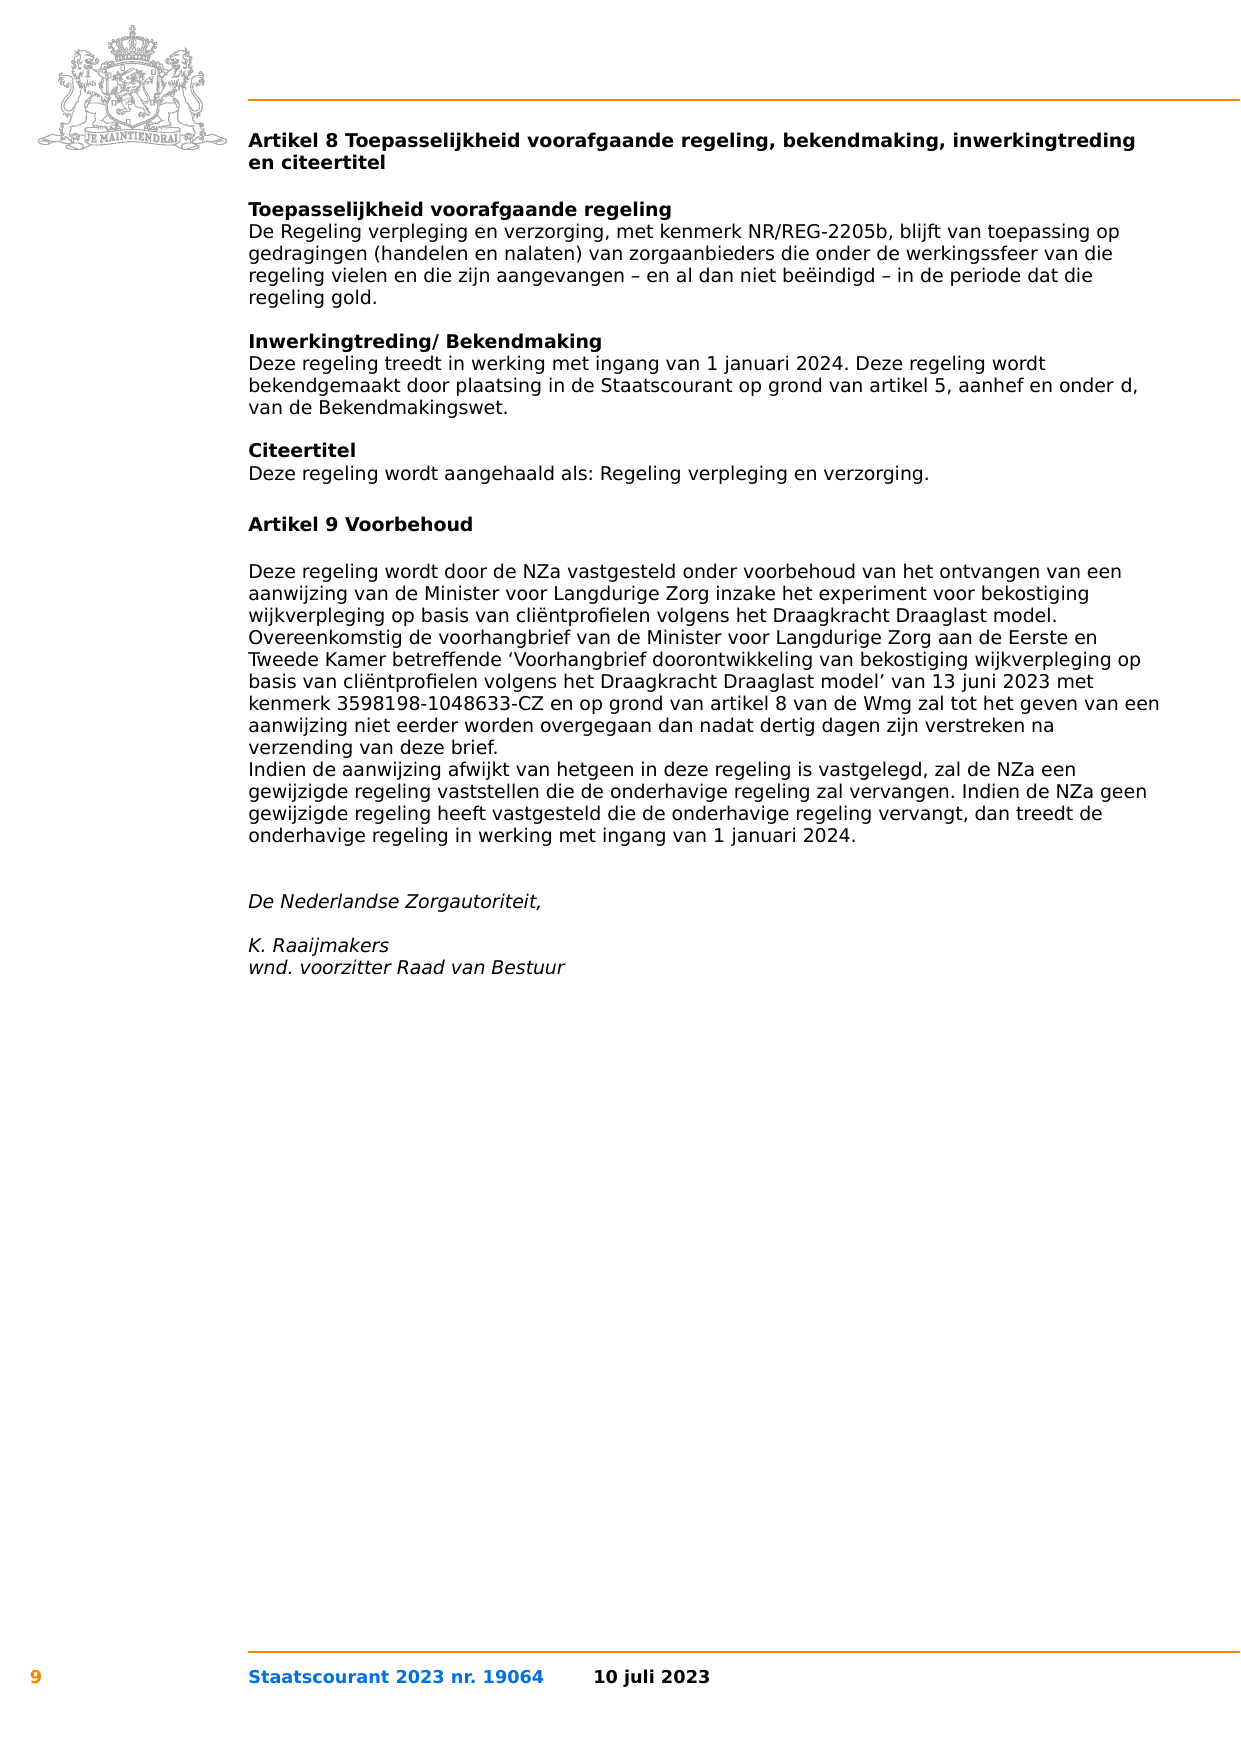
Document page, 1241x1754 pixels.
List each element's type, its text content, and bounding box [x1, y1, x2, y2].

text De Regeling verpleging en verzorging, met kenmerk NR/REG-2205b, blijft van toepassing op gedragingen (handelen en nalaten) van zorgaanbieders die onder de werkingssfeer van die regeling vielen en die zijn aangevangen – en al dan niet beëindigd – in de periode dat die regeling gold. [248, 221, 1163, 309]
subtitle Inwerkingtreding/ Bekendmaking [248, 331, 1163, 353]
text Deze regeling wordt door de NZa vastgesteld onder voorbehoud van het ontvangen van een aanwijzing van de Minister voor Langdurige Zorg inzake het experiment voor bekostiging wijkverpleging op basis van cliëntprofielen volgens het Draagkracht Draaglast model. Overeenkomstig de voorhangbrief van de Minister voor Langdurige Zorg aan de Eerste en Tweede Kamer betreffende ‘Voorhangbrief doorontwikkeling van bekostiging wijkverpleging op basis van cliëntprofielen volgens het Draagkracht Draaglast model’ van 13 juni 2023 met kenmerk 3598198-1048633-CZ en op grond van artikel 8 van de Wmg zal tot het geven van een aanwijzing niet eerder worden overgegaan dan nadat dertig dagen zijn verstreken na verzending van deze brief. [248, 561, 1163, 759]
subtitle Artikel 8 Toepasselijkheid voorafgaande regeling, bekendmaking, inwerkingtreding en citeertitel [248, 130, 1163, 174]
subtitle Citeertitel [248, 440, 1163, 462]
subtitle Artikel 9 Voorbehoud [248, 514, 1163, 536]
subtitle Toepasselijkheid voorafgaande regeling [248, 199, 1163, 221]
text Indien de aanwijzing afwijkt van hetgeen in deze regeling is vastgelegd, zal de NZa een gewijzigde regeling vaststellen die de onderhavige regeling zal vervangen. Indien de NZa geen gewijzigde regeling heeft vastgesteld die de onderhavige regeling vervangt, dan treedt de onderhavige regeling in werking met ingang van 1 januari 2024. [248, 759, 1163, 847]
text Deze regeling treedt in werking met ingang van 1 januari 2024. Deze regeling wordt bekendgemaakt door plaatsing in de Staatscourant op grond van artikel 5, aanhef en onder d, van de Bekendmakingswet. [248, 353, 1163, 418]
text Deze regeling wordt aangehaald als: Regeling verpleging en verzorging. [248, 462, 1163, 484]
text De Nederlandse Zorgautoriteit, K. Raaijmakers wnd. voorzitter Raad van Bestuur [248, 869, 1163, 979]
picture [38, 25, 227, 150]
